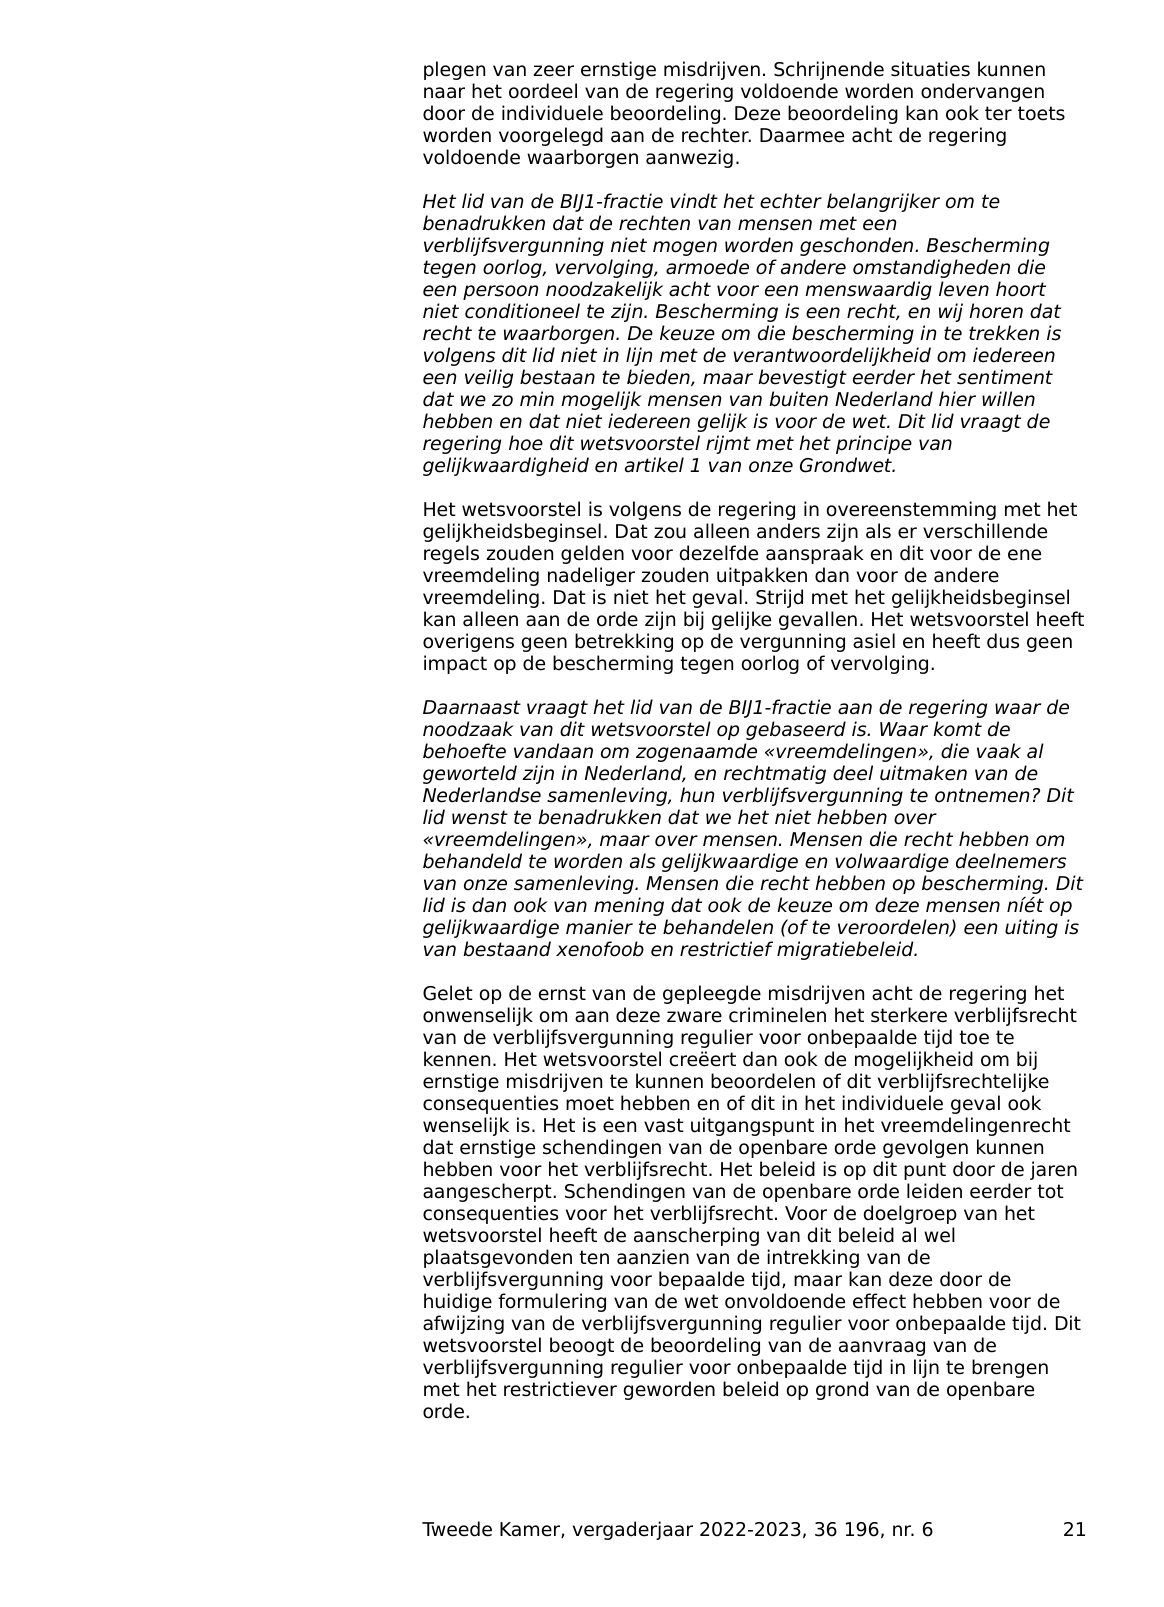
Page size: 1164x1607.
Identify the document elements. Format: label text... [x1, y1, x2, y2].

text Daarnaast vraagt het lid van de BIJ1-fractie aan de regering waar de noodzaak van dit wetsvoorstel op gebaseerd is. Waar komt de behoefte vandaan om zogenaamde «vreemdelingen», die vaak al geworteld zijn in Nederland, en rechtmatig deel uitmaken van de Nederlandse samenleving, hun verblijfsvergunning te ontnemen? Dit lid wenst te benadrukken dat we het niet hebben over «vreemdelingen», maar over mensen. Mensen die recht hebben om behandeld te worden als gelijkwaardige en volwaardige deelnemers van onze samenleving. Mensen die recht hebben op bescherming. Dit lid is dan ook van mening dat ook de keuze om deze mensen níét op gelijkwaardige manier te behandelen (of te veroordelen) een uiting is van bestaand xenofoob en restrictief migratiebeleid. [422, 697, 1087, 961]
text plegen van zeer ernstige misdrijven. Schrijnende situaties kunnen naar het oordeel van de regering voldoende worden ondervangen door de individuele beoordeling. Deze beoordeling kan ook ter toets worden voorgelegd aan de rechter. Daarmee acht de regering voldoende waarborgen aanwezig. [422, 59, 1087, 169]
text Gelet op de ernst van de gepleegde misdrijven acht de regering het onwenselijk om aan deze zware criminelen het sterkere verblijfsrecht van de verblijfsvergunning regulier voor onbepaalde tijd toe te kennen. Het wetsvoorstel creëert dan ook de mogelijkheid om bij ernstige misdrijven te kunnen beoordelen of dit verblijfsrechtelijke consequenties moet hebben en of dit in het individuele geval ook wenselijk is. Het is een vast uitgangspunt in het vreemdelingenrecht dat ernstige schendingen van de openbare orde gevolgen kunnen hebben voor het verblijfsrecht. Het beleid is op dit punt door de jaren aangescherpt. Schendingen van de openbare orde leiden eerder tot consequenties voor het verblijfsrecht. Voor de doelgroep van het wetsvoorstel heeft de aanscherping van dit beleid al wel plaatsgevonden ten aanzien van de intrekking van de verblijfsvergunning voor bepaalde tijd, maar kan deze door de huidige formulering van de wet onvoldoende effect hebben voor de afwijzing van de verblijfsvergunning regulier voor onbepaalde tijd. Dit wetsvoorstel beoogt de beoordeling van de aanvraag van de verblijfsvergunning regulier voor onbepaalde tijd in lijn te brengen met het restrictiever geworden beleid op grond van de openbare orde. [422, 983, 1087, 1423]
text Het wetsvoorstel is volgens de regering in overeenstemming met het gelijkheidsbeginsel. Dat zou alleen anders zijn als er verschillende regels zouden gelden voor dezelfde aanspraak en dit voor de ene vreemdeling nadeliger zouden uitpakken dan voor de andere vreemdeling. Dat is niet het geval. Strijd met het gelijkheidsbeginsel kan alleen aan de orde zijn bij gelijke gevallen. Het wetsvoorstel heeft overigens geen betrekking op de vergunning asiel en heeft dus geen impact op de bescherming tegen oorlog of vervolging. [422, 499, 1087, 675]
text Het lid van de BIJ1-fractie vindt het echter belangrijker om te benadrukken dat de rechten van mensen met een verblijfsvergunning niet mogen worden geschonden. Bescherming tegen oorlog, vervolging, armoede of andere omstandigheden die een persoon noodzakelijk acht voor een menswaardig leven hoort niet conditioneel te zijn. Bescherming is een recht, en wij horen dat recht te waarborgen. De keuze om die bescherming in te trekken is volgens dit lid niet in lijn met de verantwoordelijkheid om iedereen een veilig bestaan te bieden, maar bevestigt eerder het sentiment dat we zo min mogelijk mensen van buiten Nederland hier willen hebben en dat niet iedereen gelijk is voor de wet. Dit lid vraagt de regering hoe dit wetsvoorstel rijmt met het principe van gelijkwaardigheid en artikel 1 van onze Grondwet. [422, 191, 1087, 477]
